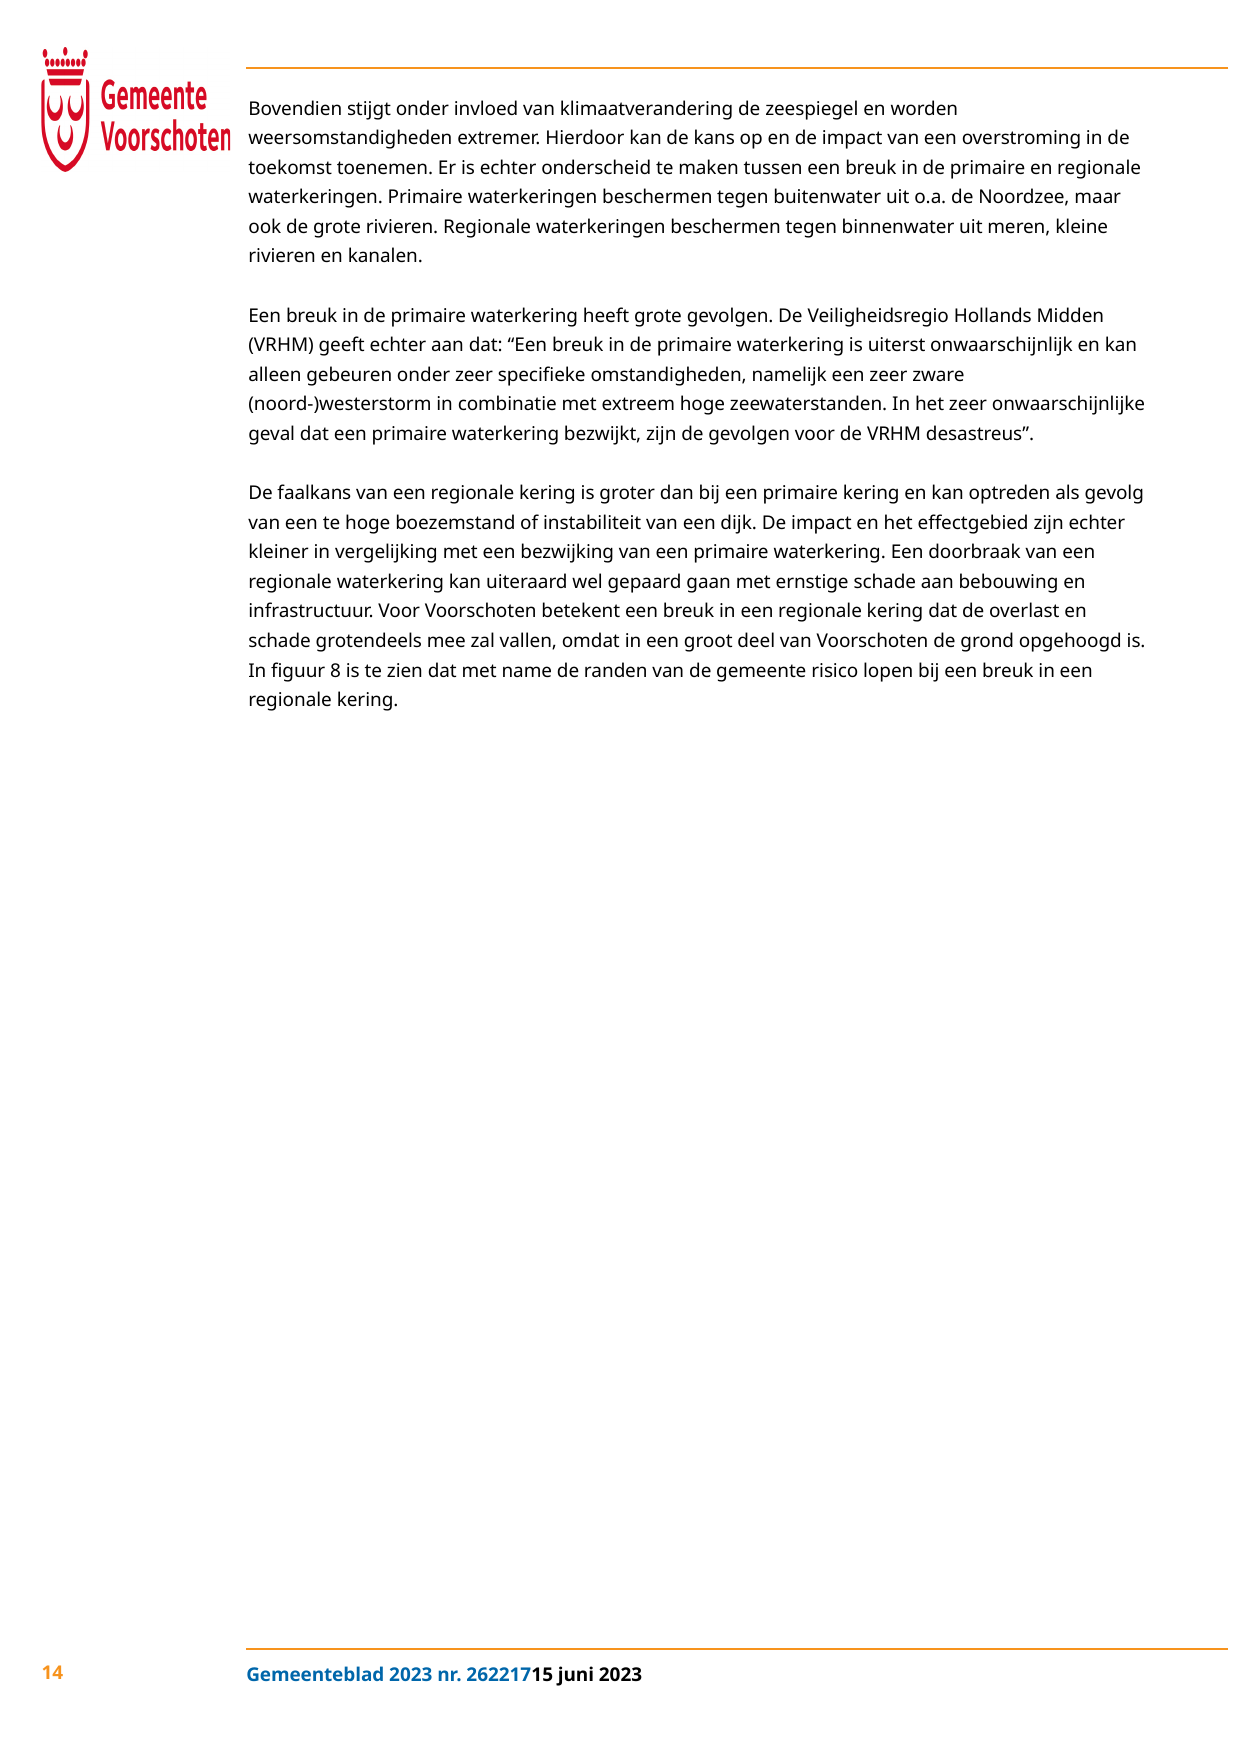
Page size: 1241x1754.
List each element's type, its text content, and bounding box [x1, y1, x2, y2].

text Een breuk in de primaire waterkering heeft grote gevolgen. De Veiligheidsregio Hollands Midden (VRHM) geeft echter aan dat: “Een breuk in de primaire waterkering is uiterst onwaarschijnlijk en kan alleen gebeuren onder zeer specifieke omstandigheden, namelijk een zeer zware (noord-)westerstorm in combinatie met extreem hoge zeewaterstanden. In het zeer onwaarschijnlijke geval dat een primaire waterkering bezwijkt, zijn de gevolgen voor de VRHM desastreus”. [248, 302, 1152, 446]
picture [41, 47, 231, 172]
text Bovendien stijgt onder invloed van klimaatverandering de zeespiegel en worden weersomstandigheden extremer. Hierdoor kan de kans op en de impact van een overstroming in de toekomst toenemen. Er is echter onderscheid te maken tussen een breuk in de primaire en regionale waterkeringen. Primaire waterkeringen beschermen tegen buitenwater uit o.a. de Noordzee, maar ook de grote rivieren. Regionale waterkeringen beschermen tegen binnenwater uit meren, kleine rivieren en kanalen. [248, 95, 1152, 268]
text De faalkans van een regionale kering is groter dan bij een primaire kering en kan optreden als gevolg van een te hoge boezemstand of instabiliteit van een dijk. De impact en het effectgebied zijn echter kleiner in vergelijking met een bezwijking van een primaire waterkering. Een doorbraak van een regionale waterkering kan uiteraard wel gepaard gaan met ernstige schade aan bebouwing en infrastructuur. Voor Voorschoten betekent een breuk in een regionale kering dat de overlast en schade grotendeels mee zal vallen, omdat in een groot deel van Voorschoten de grond opgehoogd is. In figuur 8 is te zien dat met name de randen van de gemeente risico lopen bij een breuk in een regionale kering. [248, 479, 1152, 712]
